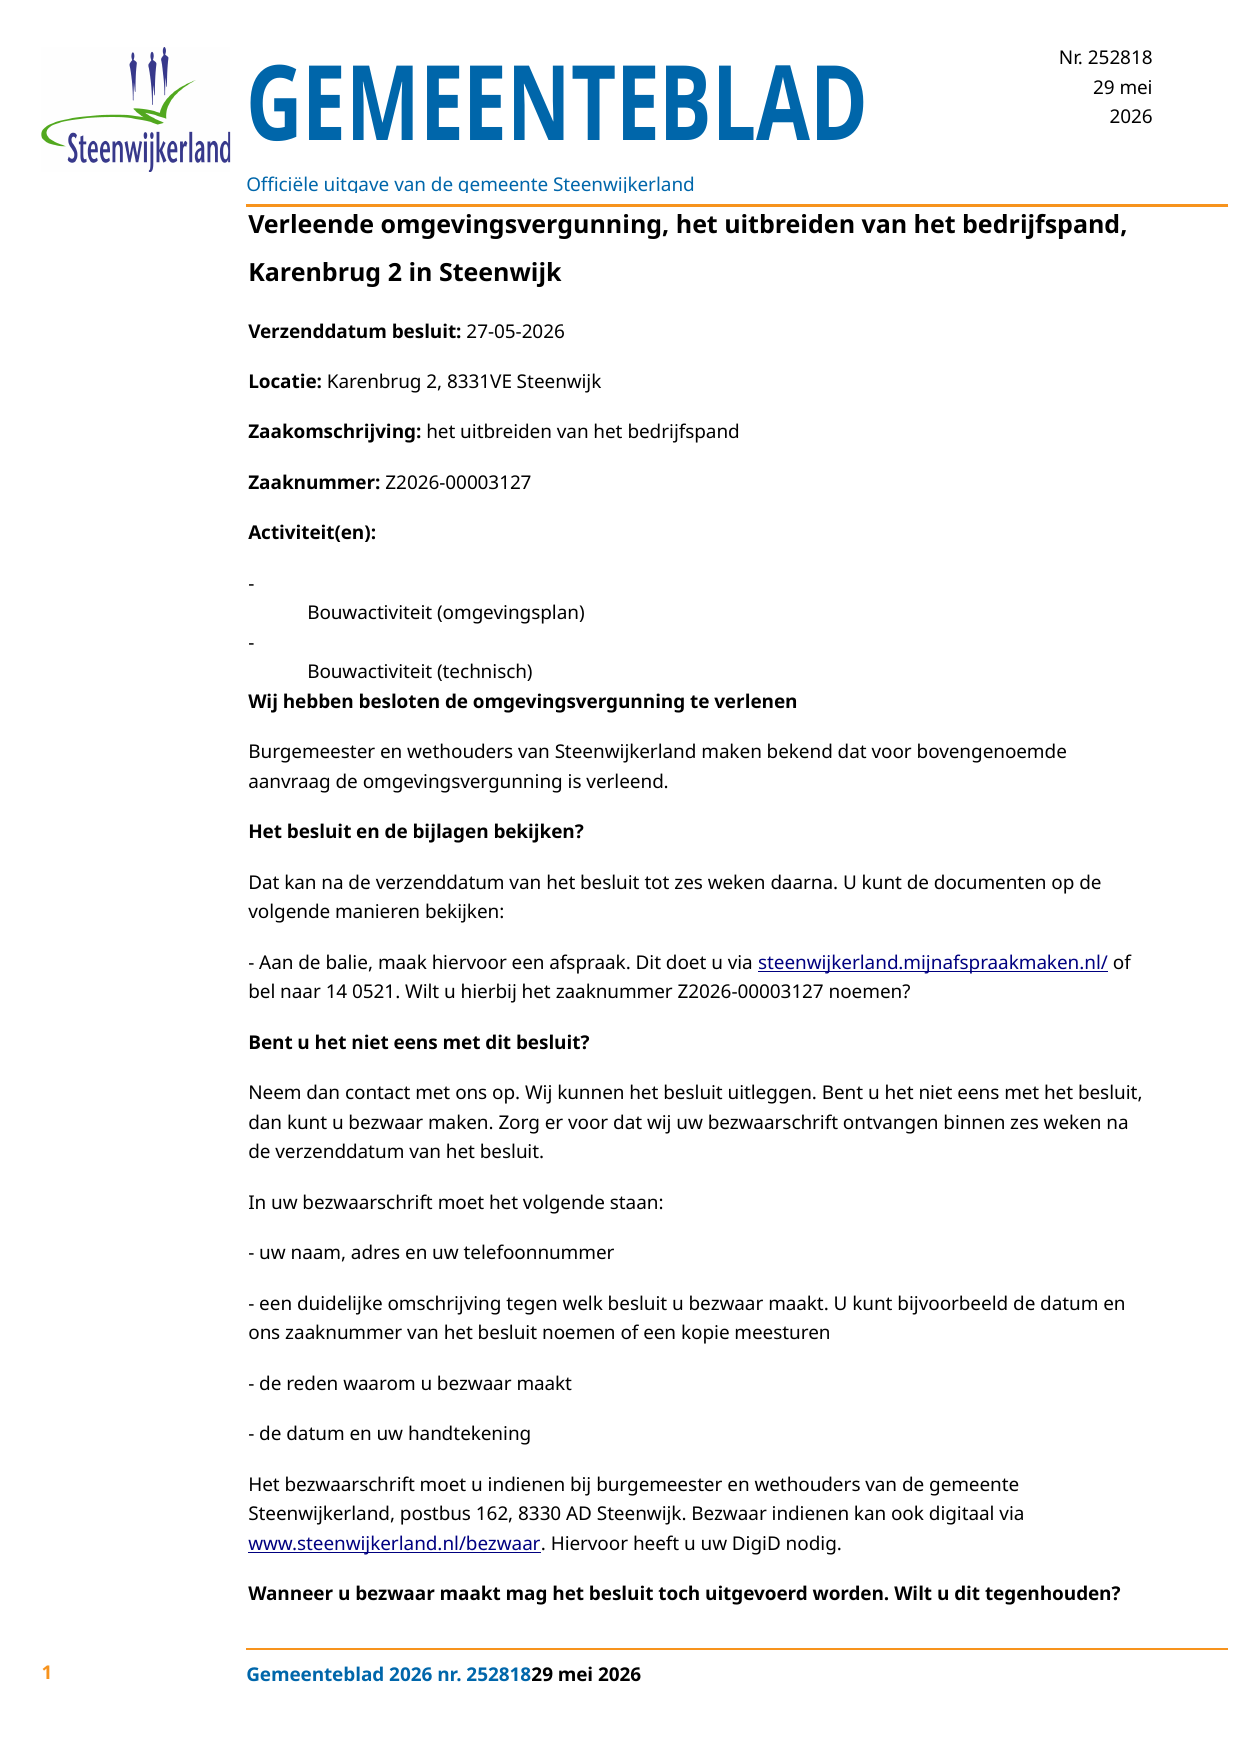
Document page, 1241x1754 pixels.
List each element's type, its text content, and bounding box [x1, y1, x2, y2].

text Het bezwaarschrift moet u indienen bij burgemeester en wethouders van de gemeente Steenwijkerland, postbus 162, 8330 AD Steenwijk. Bezwaar indienen kan ook digitaal via www.steenwijkerland.nl/bezwaar. Hiervoor heeft u uw DigiD nodig. [248, 1471, 1152, 1556]
text - de reden waarom u bezwaar maakt [248, 1370, 1152, 1396]
picture [41, 47, 231, 172]
text Neem dan contact met ons op. Wij kunnen het besluit uitleggen. Bent u het niet eens met het besluit, dan kunt u bezwaar maken. Zorg er voor dat wij uw bezwaarschrift ontvangen binnen zes weken na de verzenddatum van het besluit. [248, 1079, 1152, 1164]
list Bouwactiviteit (technisch) [248, 659, 1152, 684]
text Locatie: Karenbrug 2, 8331VE Steenwijk [248, 368, 1152, 394]
text Verzenddatum besluit: 27-05-2026 [248, 318, 1152, 344]
text - een duidelijke omschrijving tegen welk besluit u bezwaar maakt. U kunt bijvoorbeeld de datum en ons zaaknummer van het besluit noemen of een kopie meesturen [248, 1290, 1152, 1345]
text Het besluit en de bijlagen bekijken? [248, 819, 1152, 844]
text - uw naam, adres en uw telefoonnummer [248, 1239, 1152, 1265]
text In uw bezwaarschrift moet het volgende staan: [248, 1189, 1152, 1215]
text Verleende omgevingsvergunning, het uitbreiden van het bedrijfspand, Karenbrug 2 in Steenwijk [248, 207, 1152, 288]
text Burgemeester en wethouders van Steenwijkerland maken bekend dat voor bovengenoemde aanvraag de omgevingsvergunning is verleend. [248, 739, 1152, 794]
text Wij hebben besloten de omgevingsvergunning te verlenen [248, 688, 1152, 714]
text Zaaknummer: Z2026-00003127 [248, 469, 1152, 495]
text Activiteit(en): [248, 519, 1152, 545]
text - Aan de balie, maak hiervoor een afspraak. Dit doet u via steenwijkerland.mijnafspraakmaken.nl/ of bel naar 14 0521. Wilt u hierbij het zaaknummer Z2026-00003127 noemen? [248, 949, 1152, 1004]
text Bent u het niet eens met dit besluit? [248, 1029, 1152, 1055]
text Wanneer u bezwaar maakt mag het besluit toch uitgevoerd worden. Wilt u dit tegenhouden? [248, 1580, 1152, 1606]
text - de datum en uw handtekening [248, 1420, 1152, 1446]
text Zaakomschrijving: het uitbreiden van het bedrijfspand [248, 419, 1152, 444]
list Bouwactiviteit (omgevingsplan) [248, 599, 1152, 625]
text Dat kan na de verzenddatum van het besluit tot zes weken daarna. U kunt de documenten op de volgende manieren bekijken: [248, 869, 1152, 924]
